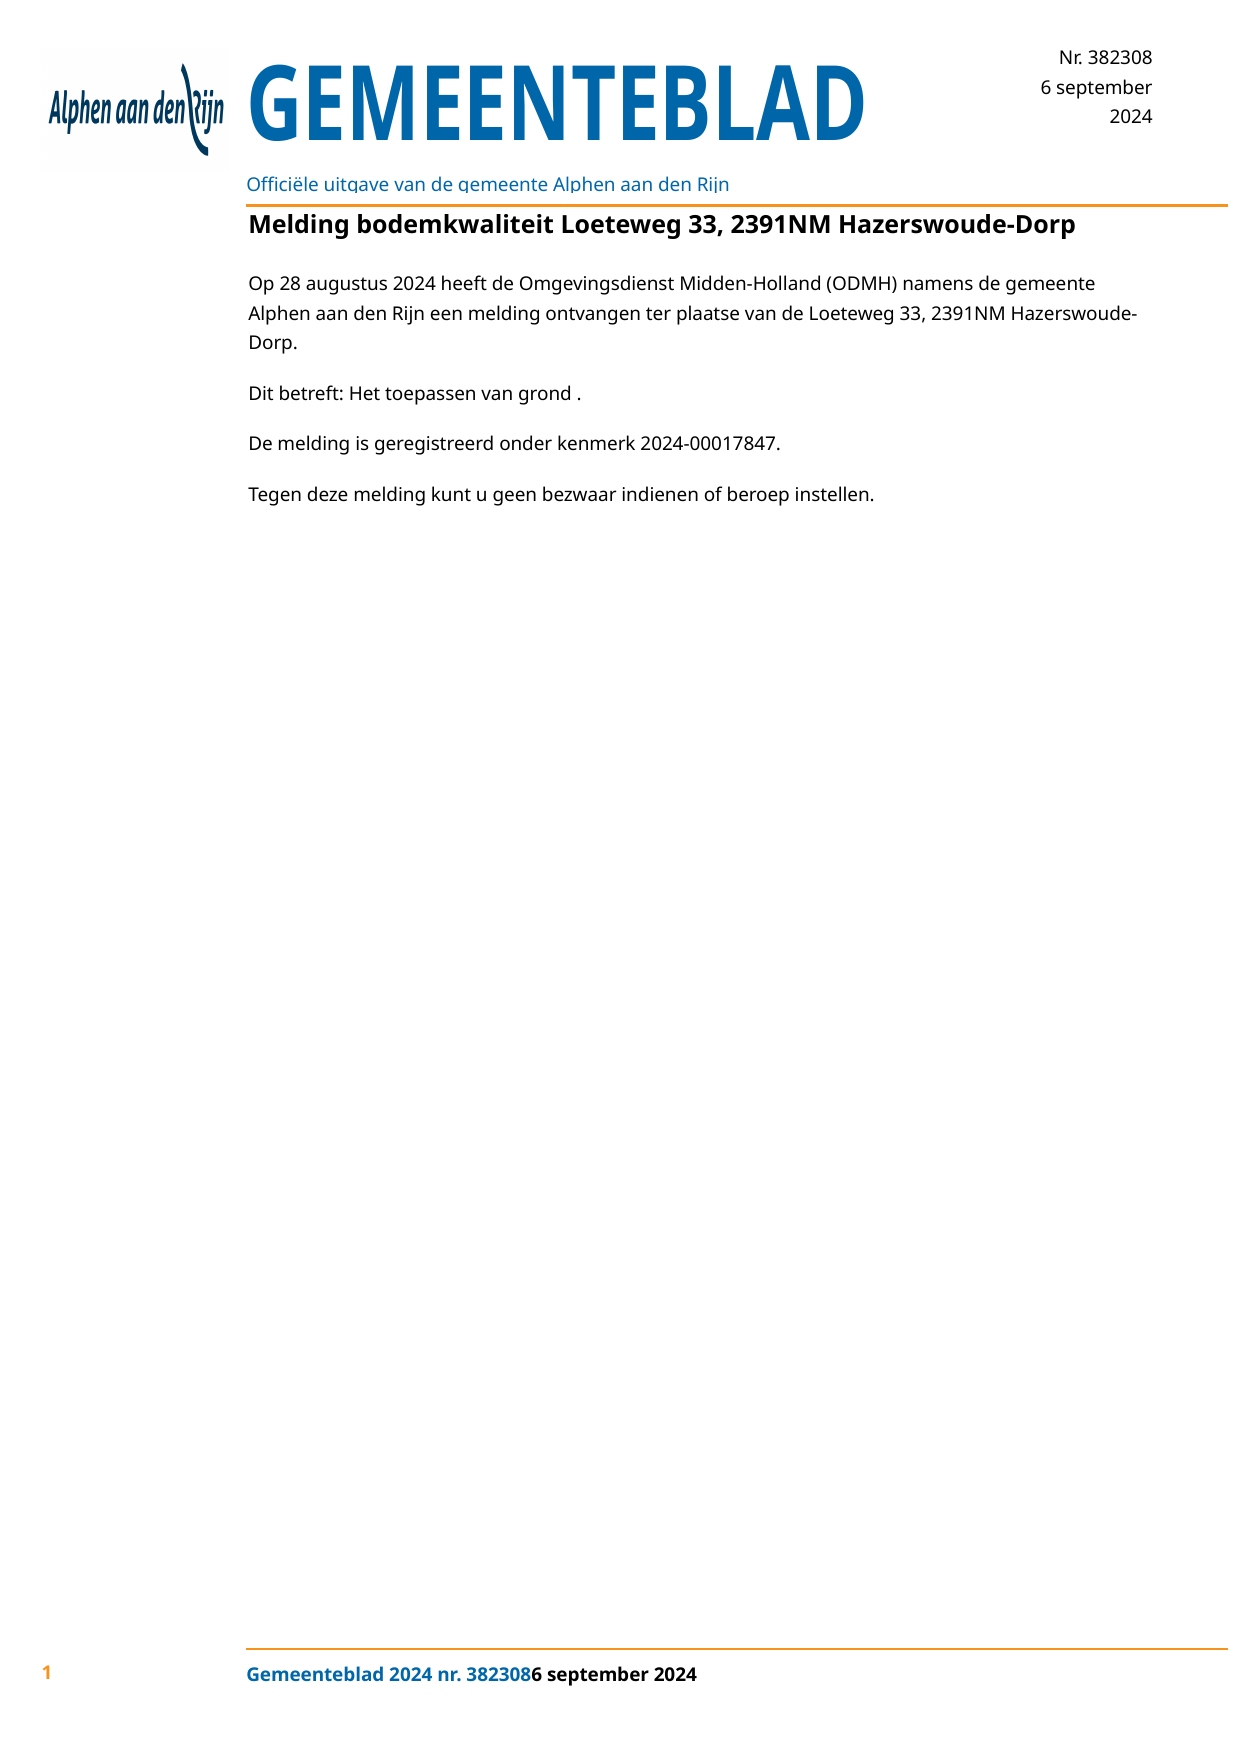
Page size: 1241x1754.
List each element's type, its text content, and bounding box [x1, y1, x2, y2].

text Dit betreft: Het toepassen van grond . [248, 380, 1152, 406]
picture [41, 47, 231, 172]
text Melding bodemkwaliteit Loeteweg 33, 2391NM Hazerswoude-Dorp [248, 207, 1152, 241]
text De melding is geregistreerd onder kenmerk 2024-00017847. [248, 430, 1152, 456]
text Tegen deze melding kunt u geen bezwaar indienen of beroep instellen. [248, 481, 1152, 506]
text Op 28 augustus 2024 heeft de Omgevingsdienst Midden-Holland (ODMH) namens de gemeente Alphen aan den Rijn een melding ontvangen ter plaatse van de Loeteweg 33, 2391NM Hazerswoude-Dorp. [248, 270, 1152, 355]
